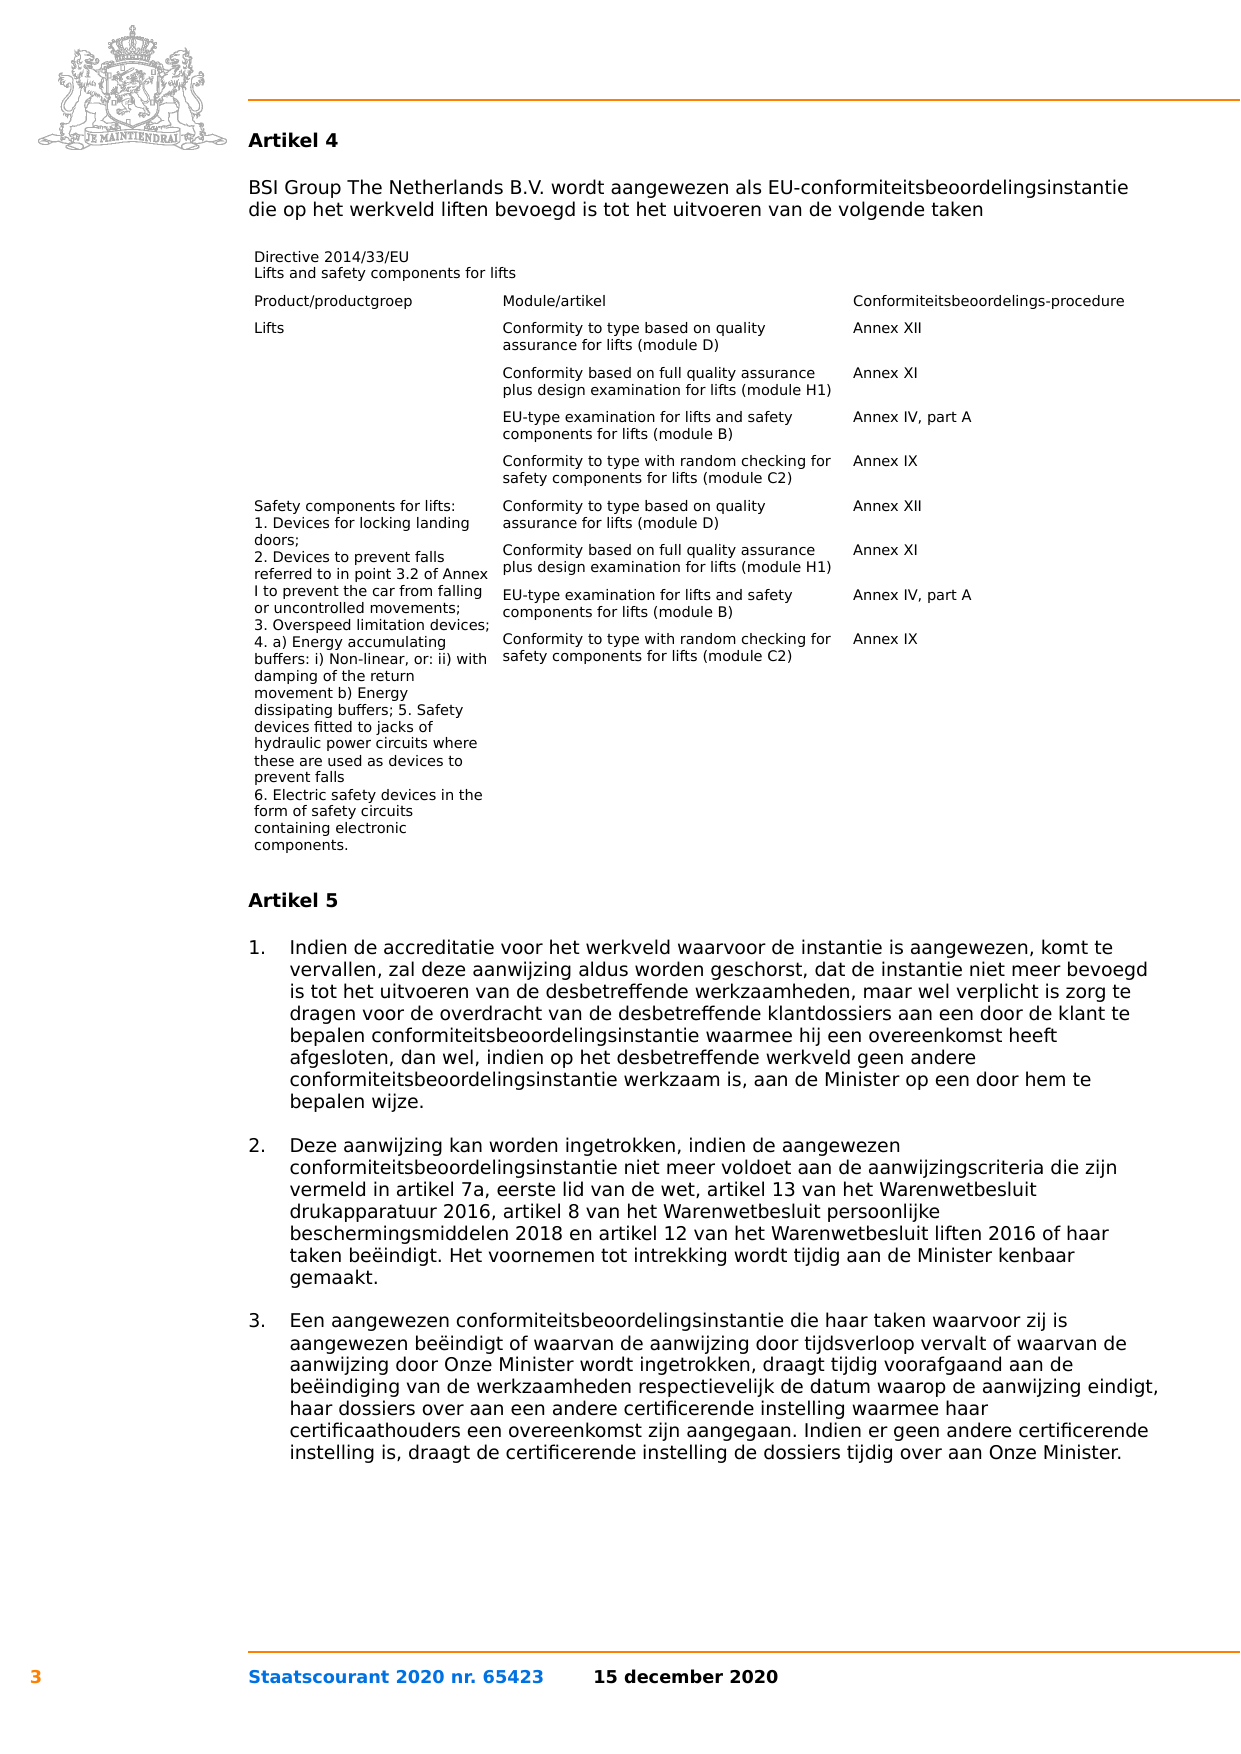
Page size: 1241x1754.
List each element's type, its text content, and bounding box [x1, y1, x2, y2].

table_cell Module/artikel [497, 288, 847, 314]
table_header Directive 2014/33/EU Lifts and safety components for lifts [249, 244, 1163, 287]
subtitle Artikel 4 [248, 130, 1163, 152]
table_cell Annex IV, part A [848, 582, 1163, 625]
table_cell Conformity to type based on quality assurance for lifts (module D) [497, 316, 847, 359]
table_cell Annex IX [848, 449, 1163, 492]
table_cell EU-type examination for lifts and safety components for lifts (module B) [497, 404, 847, 448]
table_cell Conformiteitsbeoordelings-procedure [848, 288, 1163, 314]
text 3. Een aangewezen conformiteitsbeoordelingsinstantie die haar taken waarvoor zij is aangewezen beëindigt of waarvan de aanwijzing door tijdsverloop vervalt of waarvan de aanwijzing door Onze Minister wordt ingetrokken, draagt tijdig voorafgaand aan de beëindiging van de werkzaamheden respectievelijk de datum waarop de aanwijzing eindigt, haar dossiers over aan een andere certificerende instelling waarmee haar certificaathouders een overeenkomst zijn aangegaan. Indien er geen andere certificerende instelling is, draagt de certificerende instelling de dossiers tijdig over aan Onze Minister. [248, 1310, 1163, 1464]
table_cell Safety components for lifts: 1. Devices for locking landing doors; 2. Devices to prevent falls referred to in point 3.2 of Annex I to prevent the car from falling or uncontrolled movements; 3. Overspeed limitation devices; 4. a) Energy accumulating buffers: i) Non-linear, or: ii) with damping of the return movement b) Energy dissipating buffers; 5. Safety devices fitted to jacks of hydraulic power circuits where these are used as devices to prevent falls 6. Electric safety devices in the form of safety circuits containing electronic components. [249, 493, 496, 859]
table_cell Conformity to type based on quality assurance for lifts (module D) [497, 493, 847, 536]
table_cell Conformity based on full quality assurance plus design examination for lifts (module H1) [497, 360, 847, 403]
text 1. Indien de accreditatie voor het werkveld waarvoor de instantie is aangewezen, komt te vervallen, zal deze aanwijzing aldus worden geschorst, dat de instantie niet meer bevoegd is tot het uitvoeren van de desbetreffende werkzaamheden, maar wel verplicht is zorg te dragen voor de overdracht van de desbetreffende klantdossiers aan een door de klant te bepalen conformiteitsbeoordelingsinstantie waarmee hij een overeenkomst heeft afgesloten, dan wel, indien op het desbetreffende werkveld geen andere conformiteitsbeoordelingsinstantie werkzaam is, aan de Minister op een door hem te bepalen wijze. [248, 937, 1163, 1113]
table_cell Annex XII [848, 316, 1163, 359]
table_cell Conformity to type with random checking for safety components for lifts (module C2) [497, 449, 847, 492]
table_cell Conformity to type with random checking for safety components for lifts (module C2) [497, 626, 847, 859]
table_cell Annex XI [848, 538, 1163, 581]
table_cell Lifts [249, 316, 496, 492]
subtitle Artikel 5 [248, 890, 1163, 912]
table_cell Annex XI [848, 360, 1163, 403]
table_cell Conformity based on full quality assurance plus design examination for lifts (module H1) [497, 538, 847, 581]
table_cell EU-type examination for lifts and safety components for lifts (module B) [497, 582, 847, 625]
table_cell Product/productgroep [249, 288, 496, 314]
picture [38, 25, 227, 150]
text BSI Group The Netherlands B.V. wordt aangewezen als EU-conformiteitsbeoordelingsinstantie die op het werkveld liften bevoegd is tot het uitvoeren van de volgende taken [248, 177, 1163, 221]
table_cell Annex IX [848, 626, 1163, 859]
text 2. Deze aanwijzing kan worden ingetrokken, indien de aangewezen conformiteitsbeoordelingsinstantie niet meer voldoet aan de aanwijzingscriteria die zijn vermeld in artikel 7a, eerste lid van de wet, artikel 13 van het Warenwetbesluit drukapparatuur 2016, artikel 8 van het Warenwetbesluit persoonlijke beschermingsmiddelen 2018 en artikel 12 van het Warenwetbesluit liften 2016 of haar taken beëindigt. Het voornemen tot intrekking wordt tijdig aan de Minister kenbaar gemaakt. [248, 1135, 1163, 1288]
table_cell Annex IV, part A [848, 404, 1163, 448]
table_cell Annex XII [848, 493, 1163, 536]
